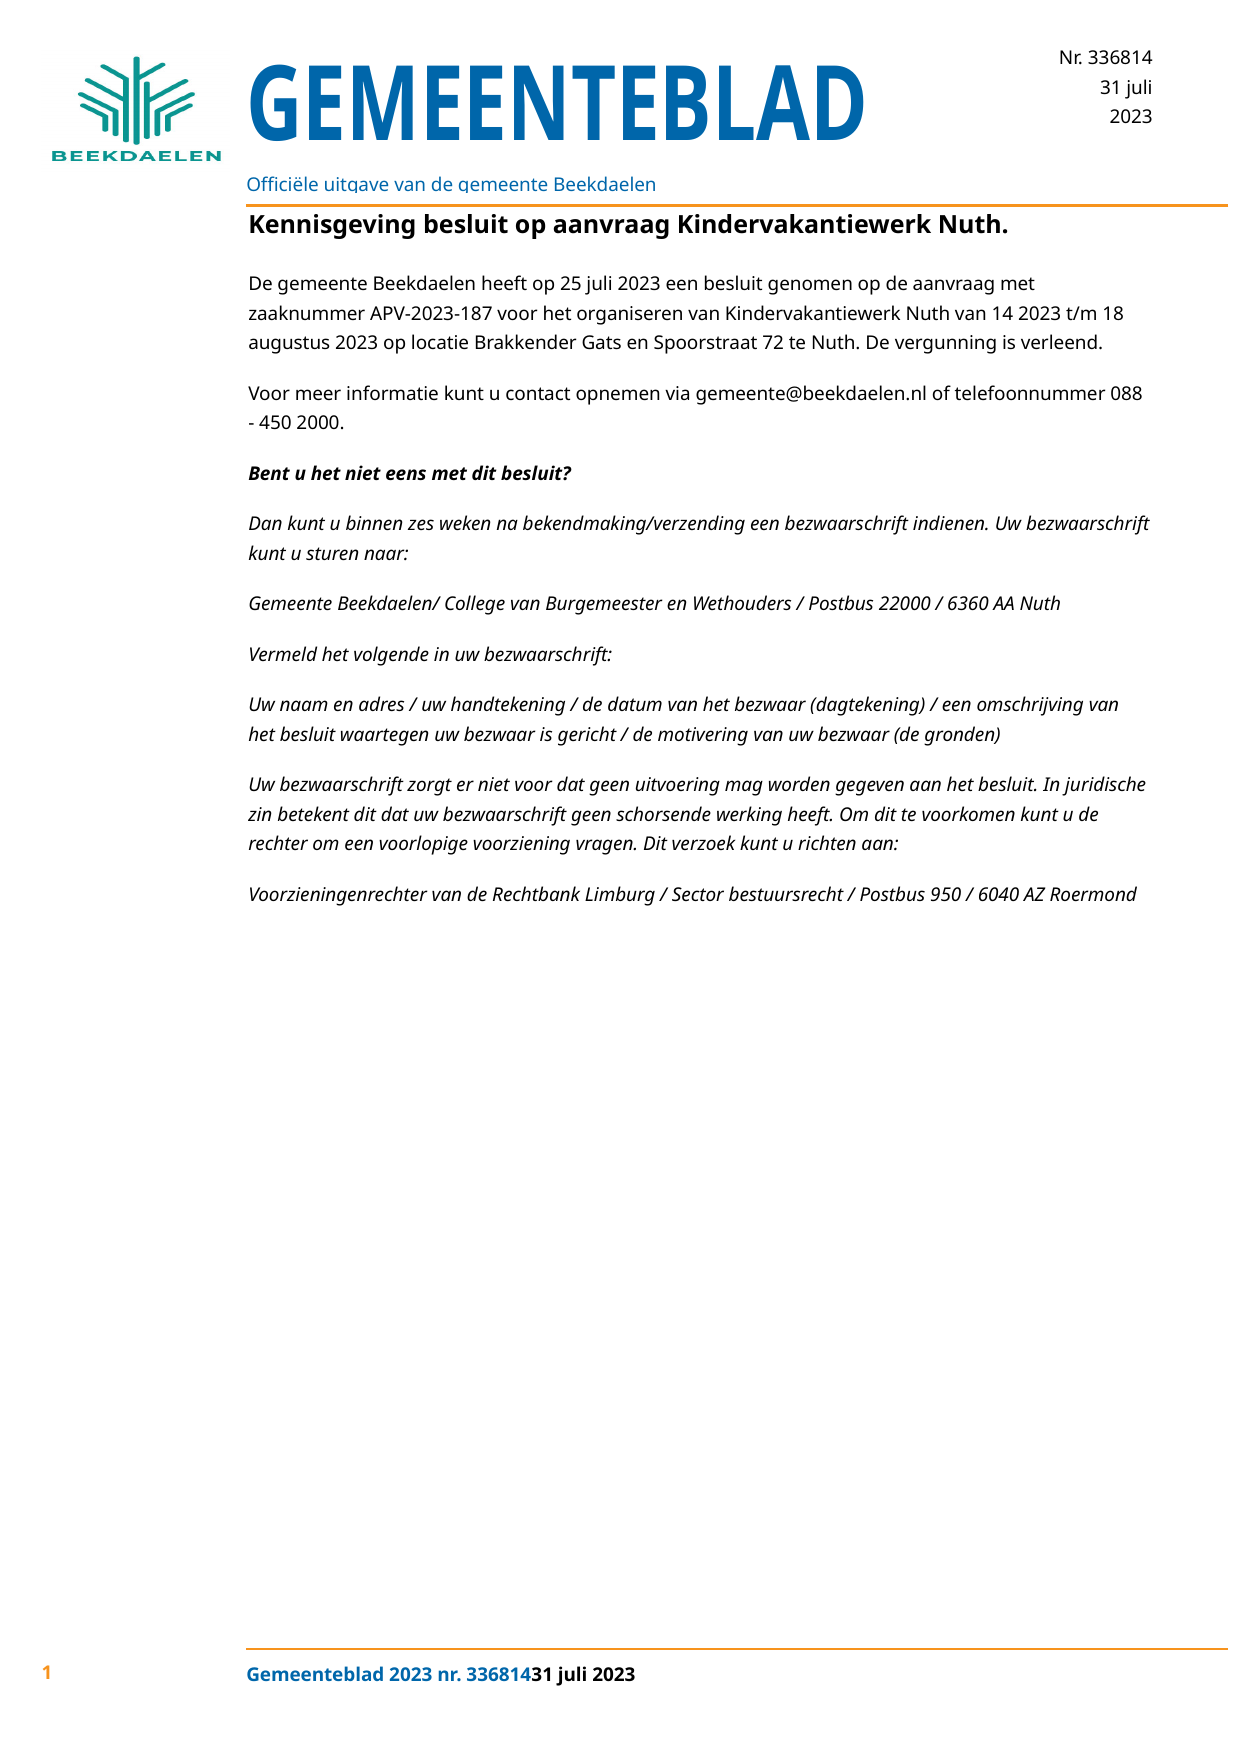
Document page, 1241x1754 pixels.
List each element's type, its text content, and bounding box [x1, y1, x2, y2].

text Voor meer informatie kunt u contact opnemen via gemeente@beekdaelen.nl of telefoonnummer 088 - 450 2000. [248, 380, 1152, 435]
text Vermeld het volgende in uw bezwaarschrift: [248, 641, 1152, 666]
text Dan kunt u binnen zes weken na bekendmaking/verzending een bezwaarschrift indienen. Uw bezwaarschrift kunt u sturen naar: [248, 510, 1152, 566]
text Bent u het niet eens met dit besluit? [248, 460, 1152, 486]
text De gemeente Beekdaelen heeft op 25 juli 2023 een besluit genomen op de aanvraag met zaaknummer APV-2023-187 voor het organiseren van Kindervakantiewerk Nuth van 14 2023 t/m 18 augustus 2023 op locatie Brakkender Gats en Spoorstraat 72 te Nuth. De vergunning is verleend. [248, 270, 1152, 355]
text Gemeente Beekdaelen/ College van Burgemeester en Wethouders / Postbus 22000 / 6360 AA Nuth [248, 590, 1152, 616]
text Kennisgeving besluit op aanvraag Kindervakantiewerk Nuth. [248, 207, 1152, 241]
picture [41, 47, 231, 172]
text Uw naam en adres / uw handtekening / de datum van het bezwaar (dagtekening) / een omschrijving van het besluit waartegen uw bezwaar is gericht / de motivering van uw bezwaar (de gronden) [248, 691, 1152, 746]
text Voorzieningenrechter van de Rechtbank Limburg / Sector bestuursrecht / Postbus 950 / 6040 AZ Roermond [248, 881, 1152, 906]
text Uw bezwaarschrift zorgt er niet voor dat geen uitvoering mag worden gegeven aan het besluit. In juridische zin betekent dit dat uw bezwaarschrift geen schorsende werking heeft. Om dit te voorkomen kunt u de rechter om een voorlopige voorziening vragen. Dit verzoek kunt u richten aan: [248, 771, 1152, 856]
